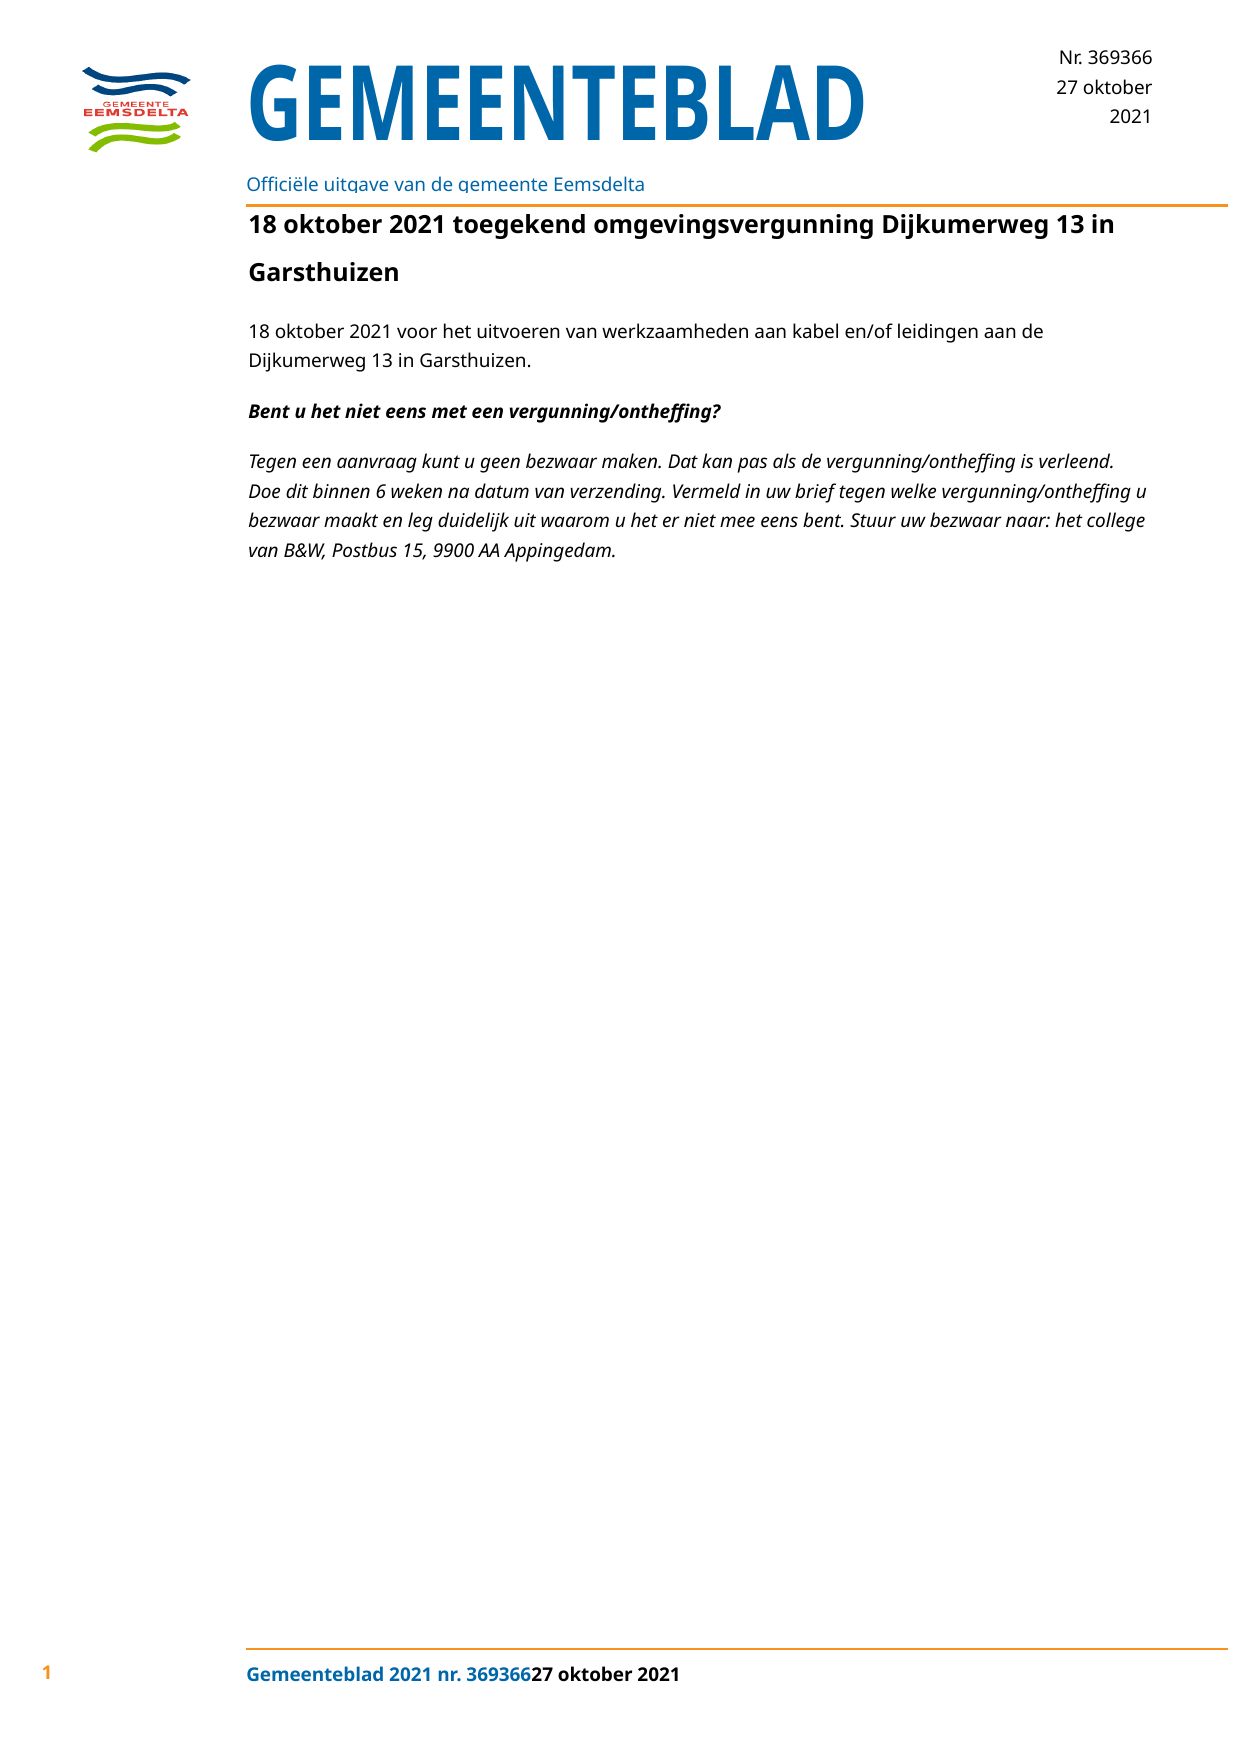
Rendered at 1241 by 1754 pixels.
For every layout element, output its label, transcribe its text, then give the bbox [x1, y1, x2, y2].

picture [41, 47, 231, 172]
text 18 oktober 2021 voor het uitvoeren van werkzaamheden aan kabel en/of leidingen aan de Dijkumerweg 13 in Garsthuizen. [248, 318, 1152, 373]
text Bent u het niet eens met een vergunning/ontheffing? [248, 398, 1152, 424]
text 18 oktober 2021 toegekend omgevingsvergunning Dijkumerweg 13 in Garsthuizen [248, 207, 1152, 288]
text Tegen een aanvraag kunt u geen bezwaar maken. Dat kan pas als de vergunning/ontheffing is verleend. Doe dit binnen 6 weken na datum van verzending. Vermeld in uw brief tegen welke vergunning/ontheffing u bezwaar maakt en leg duidelijk uit waarom u het er niet mee eens bent. Stuur uw bezwaar naar: het college van B&W, Postbus 15, 9900 AA Appingedam. [248, 448, 1152, 563]
